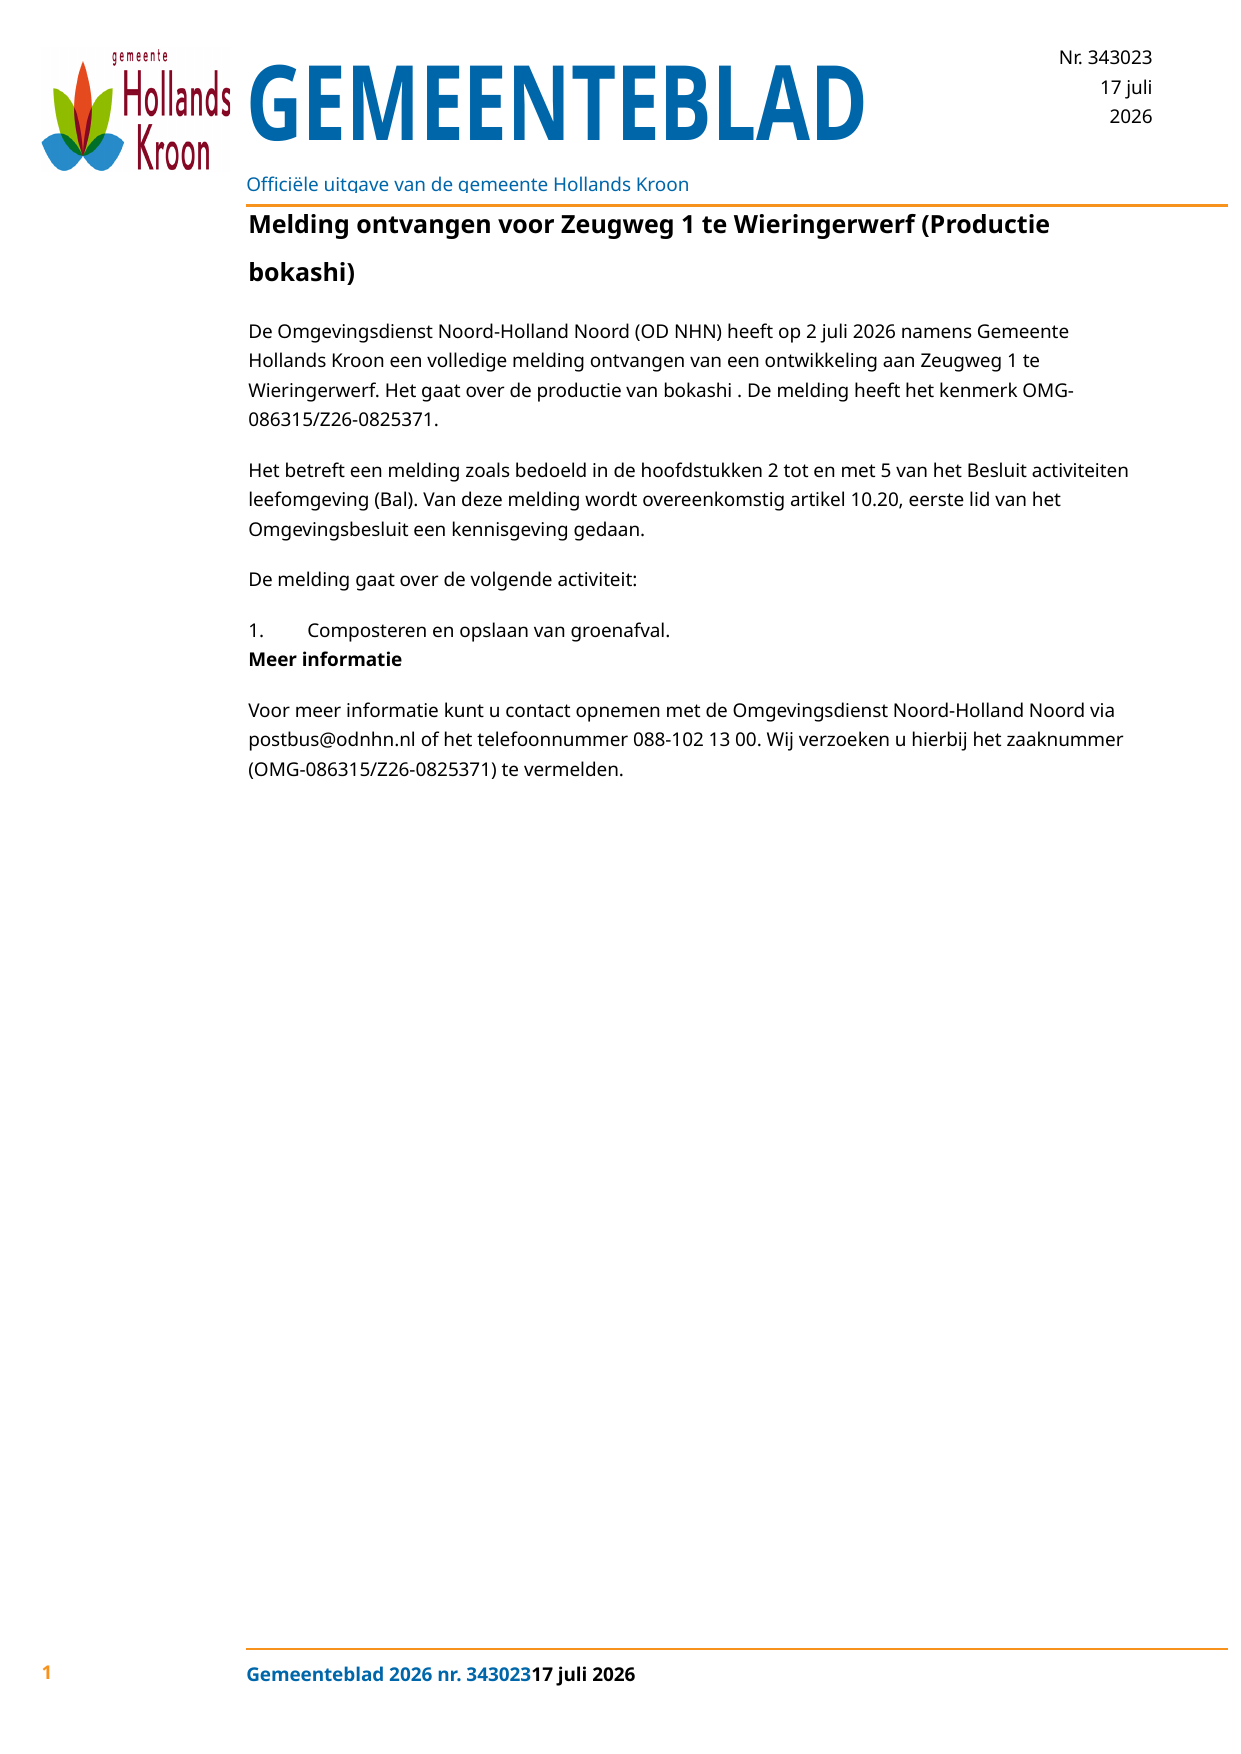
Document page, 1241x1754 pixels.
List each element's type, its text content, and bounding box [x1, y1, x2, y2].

list Composteren en opslaan van groenafval. [248, 617, 1152, 643]
text Voor meer informatie kunt u contact opnemen met de Omgevingsdienst Noord-Holland Noord via postbus@odnhn.nl of het telefoonnummer 088-102 13 00. Wij verzoeken u hierbij het zaaknummer (OMG-086315/Z26-0825371) te vermelden. [248, 697, 1152, 782]
text Het betreft een melding zoals bedoeld in de hoofdstukken 2 tot en met 5 van het Besluit activiteiten leefomgeving (Bal). Van deze melding wordt overeenkomstig artikel 10.20, eerste lid van het Omgevingsbesluit een kennisgeving gedaan. [248, 457, 1152, 542]
text De Omgevingsdienst Noord-Holland Noord (OD NHN) heeft op 2 juli 2026 namens Gemeente Hollands Kroon een volledige melding ontvangen van een ontwikkeling aan Zeugweg 1 te Wieringerwerf. Het gaat over de productie van bokashi . De melding heeft het kenmerk OMG-086315/Z26-0825371. [248, 318, 1152, 432]
text Melding ontvangen voor Zeugweg 1 te Wieringerwerf (Productie bokashi) [248, 207, 1152, 288]
text De melding gaat over de volgende activiteit: [248, 567, 1152, 592]
text Meer informatie [248, 647, 1152, 672]
picture [41, 47, 231, 172]
